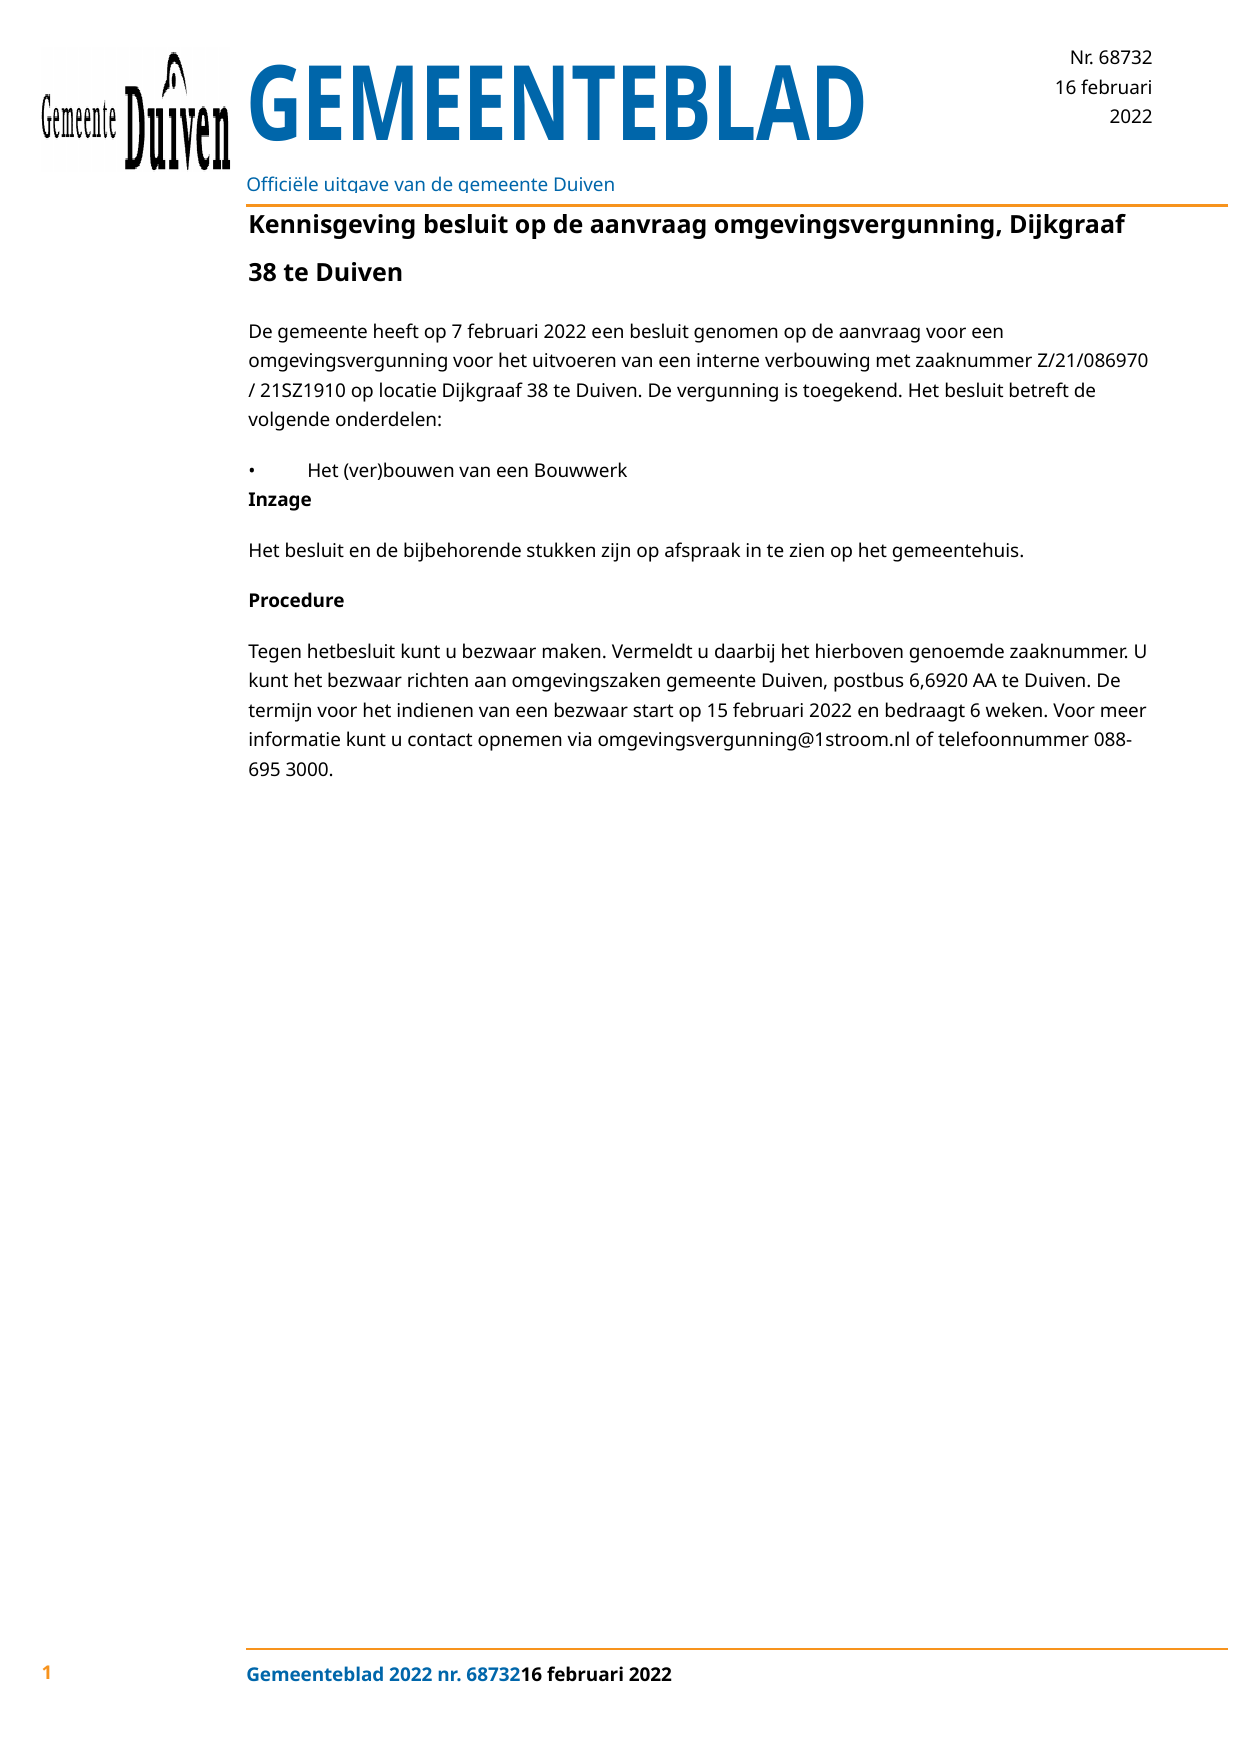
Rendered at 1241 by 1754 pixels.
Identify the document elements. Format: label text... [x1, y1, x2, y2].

text Tegen hetbesluit kunt u bezwaar maken. Vermeldt u daarbij het hierboven genoemde zaaknummer. U kunt het bezwaar richten aan omgevingszaken gemeente Duiven, postbus 6,6920 AA te Duiven. De termijn voor het indienen van een bezwaar start op 15 februari 2022 en bedraagt 6 weken. Voor meer informatie kunt u contact opnemen via omgevingsvergunning@1stroom.nl of telefoonnummer 088-695 3000. [248, 638, 1152, 782]
text Het besluit en de bijbehorende stukken zijn op afspraak in te zien op het gemeentehuis. [248, 537, 1152, 563]
text De gemeente heeft op 7 februari 2022 een besluit genomen op de aanvraag voor een omgevingsvergunning voor het uitvoeren van een interne verbouwing met zaaknummer Z/21/086970 / 21SZ1910 op locatie Dijkgraaf 38 te Duiven. De vergunning is toegekend. Het besluit betreft de volgende onderdelen: [248, 318, 1152, 432]
text Procedure [248, 587, 1152, 613]
list Het (ver)bouwen van een Bouwwerk [248, 457, 1152, 483]
picture [41, 47, 231, 172]
text Inzage [248, 487, 1152, 512]
text Kennisgeving besluit op de aanvraag omgevingsvergunning, Dijkgraaf 38 te Duiven [248, 207, 1152, 288]
